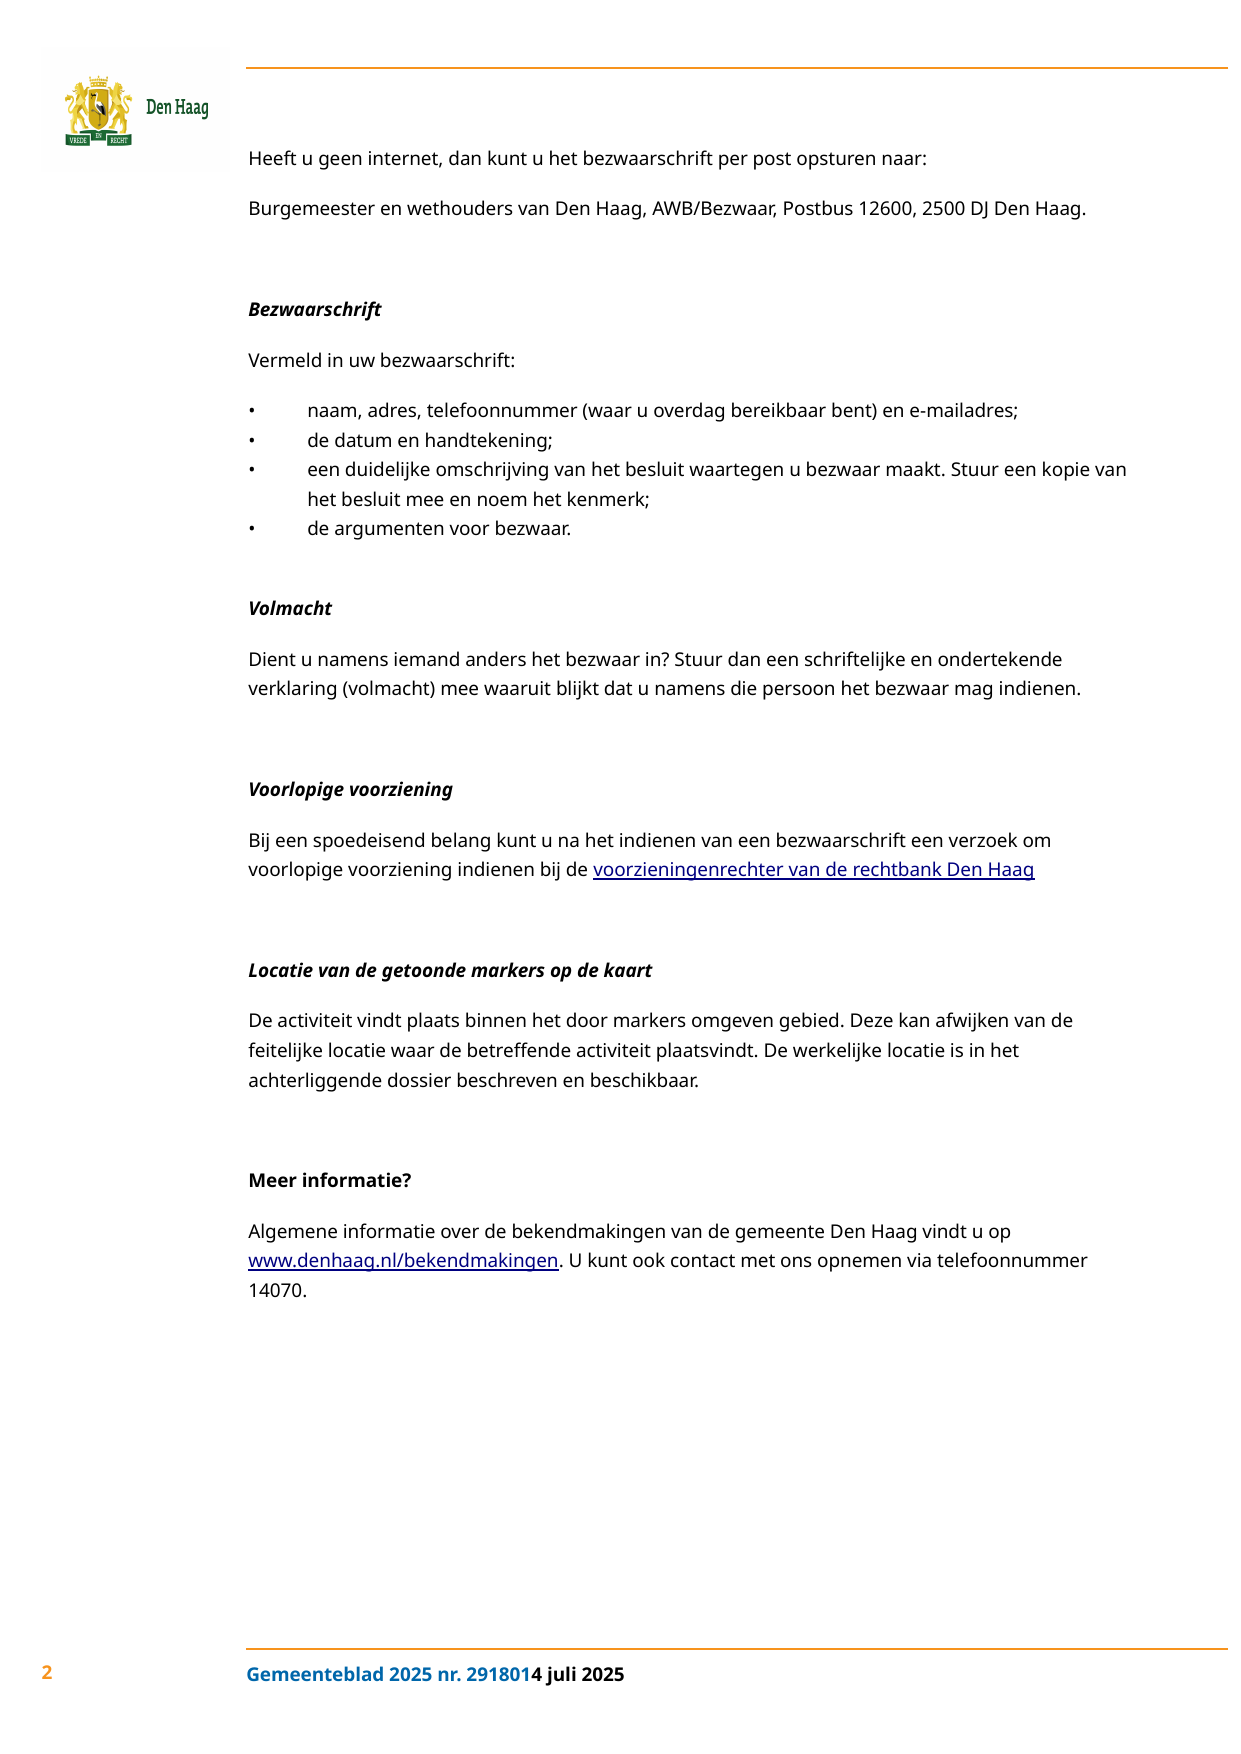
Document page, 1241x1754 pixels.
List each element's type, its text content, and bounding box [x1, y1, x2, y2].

text Locatie van de getoonde markers op de kaart [248, 957, 1152, 983]
text Vermeld in uw bezwaarschrift: [248, 347, 1152, 373]
text De activiteit vindt plaats binnen het door markers omgeven gebied. Deze kan afwijken van de feitelijke locatie waar de betreffende activiteit plaatsvindt. De werkelijke locatie is in het achterliggende dossier beschreven en beschikbaar. [248, 1008, 1152, 1093]
text Burgemeester en wethouders van Den Haag, AWB/Bezwaar, Postbus 12600, 2500 DJ Den Haag. [248, 196, 1152, 221]
text Meer informatie? [248, 1168, 1152, 1193]
list de argumenten voor bezwaar. [248, 516, 1152, 541]
text Dient u namens iemand anders het bezwaar in? Stuur dan een schriftelijke en ondertekende verklaring (volmacht) mee waaruit blijkt dat u namens die persoon het bezwaar mag indienen. [248, 646, 1152, 701]
list naam, adres, telefoonnummer (waar u overdag bereikbaar bent) en e-mailadres; [248, 397, 1152, 423]
text Bij een spoedeisend belang kunt u na het indienen van een bezwaarschrift een verzoek om voorlopige voorziening indienen bij de voorzieningenrechter van de rechtbank Den Haag [248, 827, 1152, 882]
text Heeft u geen internet, dan kunt u het bezwaarschrift per post opsturen naar: [248, 145, 1152, 171]
list een duidelijke omschrijving van het besluit waartegen u bezwaar maakt. Stuur een kopie van het besluit mee en noem het kenmerk; [248, 456, 1152, 512]
text Algemene informatie over de bekendmakingen van de gemeente Den Haag vindt u op www.denhaag.nl/bekendmakingen. U kunt ook contact met ons opnemen via telefoonnummer 14070. [248, 1218, 1152, 1303]
text Voorlopige voorziening [248, 776, 1152, 802]
text Volmacht [248, 596, 1152, 621]
picture [41, 47, 231, 172]
list de datum en handtekening; [248, 427, 1152, 453]
text Bezwaarschrift [248, 296, 1152, 322]
